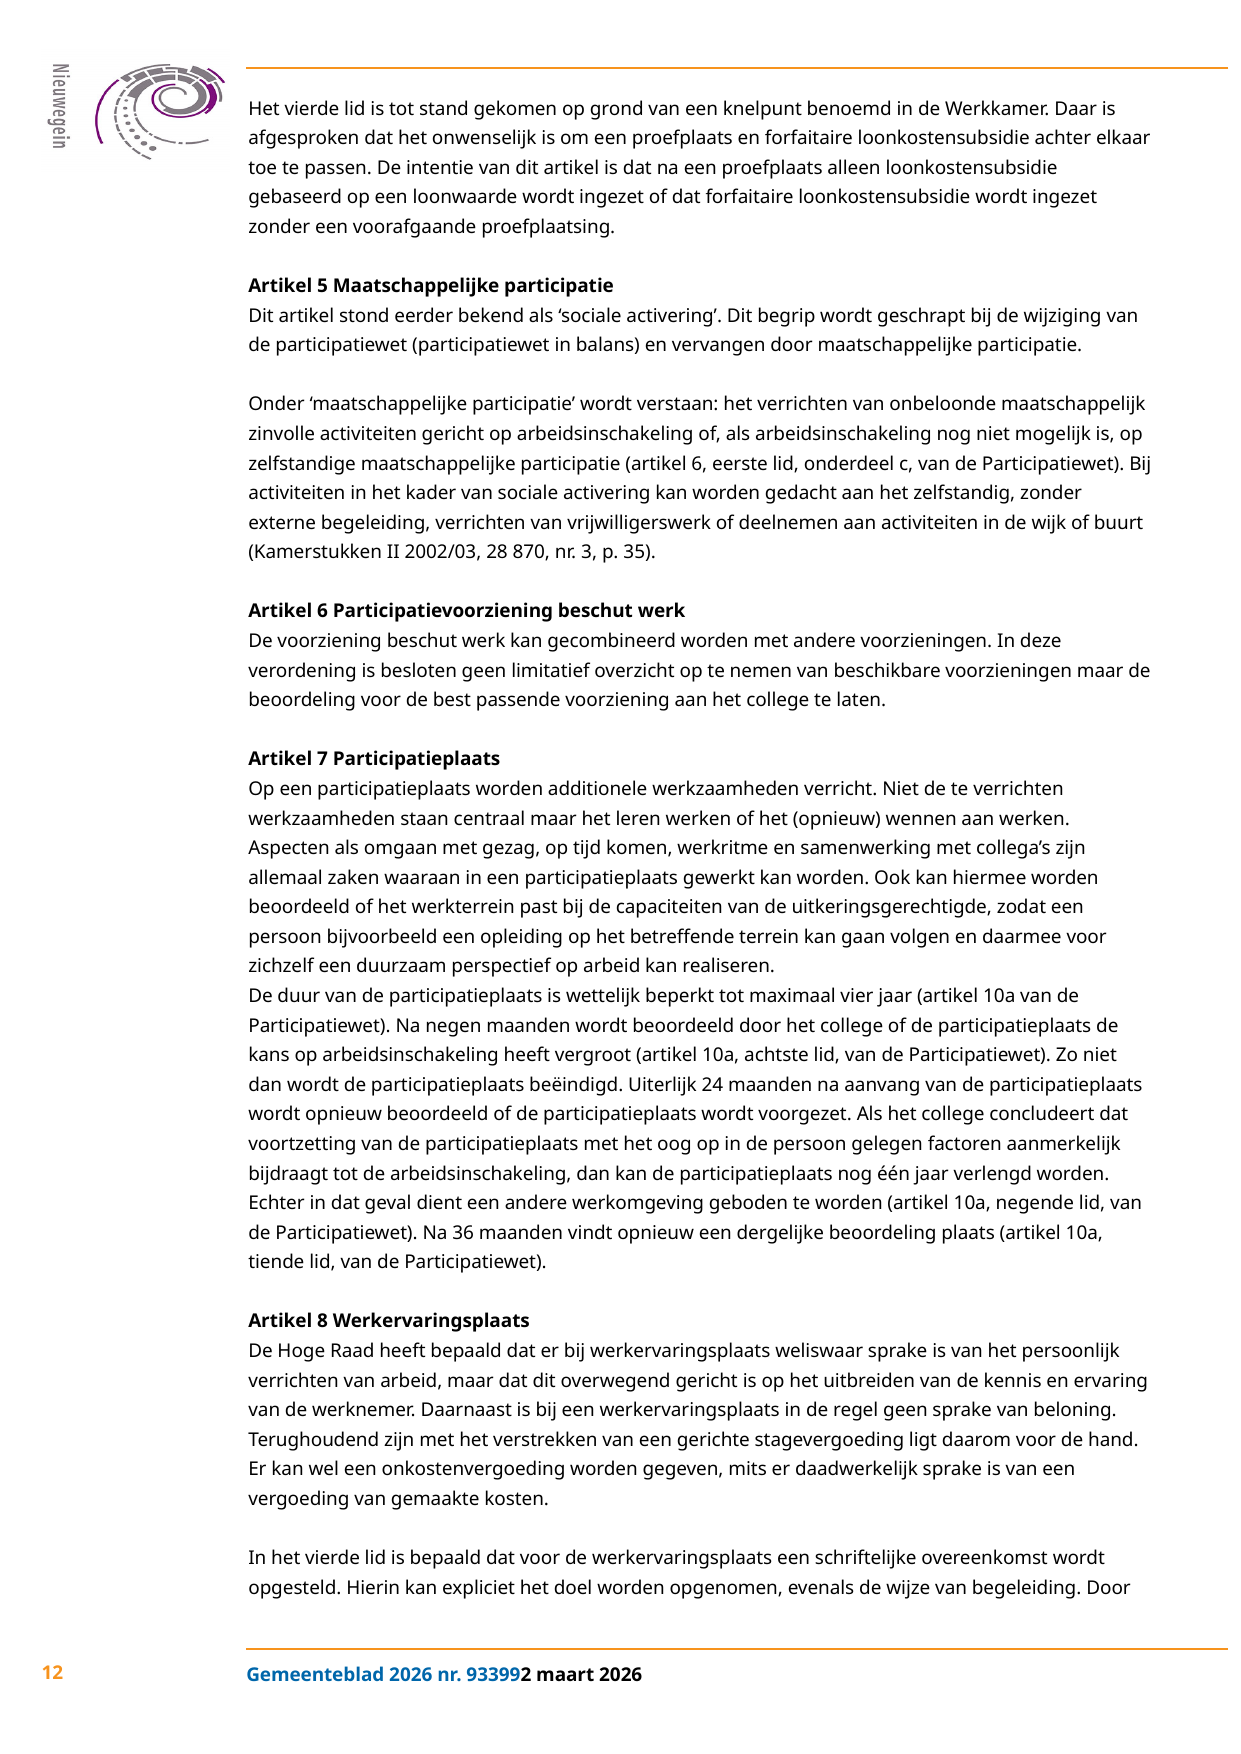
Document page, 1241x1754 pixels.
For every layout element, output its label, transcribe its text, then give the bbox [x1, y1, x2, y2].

text Dit artikel stond eerder bekend als ‘sociale activering’. Dit begrip wordt geschrapt bij de wijziging van de participatiewet (participatiewet in balans) en vervangen door maatschappelijke participatie. [248, 302, 1152, 357]
text Op een participatieplaats worden additionele werkzaamheden verricht. Niet de te verrichten werkzaamheden staan centraal maar het leren werken of het (opnieuw) wennen aan werken. Aspecten als omgaan met gezag, op tijd komen, werkritme en samenwerking met collega’s zijn allemaal zaken waaraan in een participatieplaats gewerkt kan worden. Ook kan hiermee worden beoordeeld of het werkterrein past bij de capaciteiten van de uitkeringsgerechtigde, zodat een persoon bijvoorbeeld een opleiding op het betreffende terrein kan gaan volgen en daarmee voor zichzelf een duurzaam perspectief op arbeid kan realiseren. [248, 775, 1152, 978]
text Artikel 6 Participatievoorziening beschut werk [248, 598, 1152, 623]
text Artikel 5 Maatschappelijke participatie [248, 272, 1152, 298]
text Het vierde lid is tot stand gekomen op grond van een knelpunt benoemd in de Werkkamer. Daar is afgesproken dat het onwenselijk is om een proefplaats en forfaitaire loonkostensubsidie achter elkaar toe te passen. De intentie van dit artikel is dat na een proefplaats alleen loonkostensubsidie gebaseerd op een loonwaarde wordt ingezet of dat forfaitaire loonkostensubsidie wordt ingezet zonder een voorafgaande proefplaatsing. [248, 95, 1152, 239]
picture [41, 47, 231, 172]
text De Hoge Raad heeft bepaald dat er bij werkervaringsplaats weliswaar sprake is van het persoonlijk verrichten van arbeid, maar dat dit overwegend gericht is op het uitbreiden van de kennis en ervaring van de werknemer. Daarnaast is bij een werkervaringsplaats in de regel geen sprake van beloning. Terughoudend zijn met het verstrekken van een gerichte stagevergoeding ligt daarom voor de hand. Er kan wel een onkostenvergoeding worden gegeven, mits er daadwerkelijk sprake is van een vergoeding van gemaakte kosten. [248, 1337, 1152, 1511]
text In het vierde lid is bepaald dat voor de werkervaringsplaats een schriftelijke overeenkomst wordt opgesteld. Hierin kan expliciet het doel worden opgenomen, evenals de wijze van begeleiding. Door [248, 1544, 1152, 1600]
text Artikel 8 Werkervaringsplaats [248, 1308, 1152, 1333]
text De duur van de participatieplaats is wettelijk beperkt tot maximaal vier jaar (artikel 10a van de Participatiewet). Na negen maanden wordt beoordeeld door het college of de participatieplaats de kans op arbeidsinschakeling heeft vergroot (artikel 10a, achtste lid, van de Participatiewet). Zo niet dan wordt de participatieplaats beëindigd. Uiterlijk 24 maanden na aanvang van de participatieplaats wordt opnieuw beoordeeld of de participatieplaats wordt voorgezet. Als het college concludeert dat voortzetting van de participatieplaats met het oog op in de persoon gelegen factoren aanmerkelijk bijdraagt tot de arbeidsinschakeling, dan kan de participatieplaats nog één jaar verlengd worden. Echter in dat geval dient een andere werkomgeving geboden te worden (artikel 10a, negende lid, van de Participatiewet). Na 36 maanden vindt opnieuw een dergelijke beoordeling plaats (artikel 10a, tiende lid, van de Participatiewet). [248, 982, 1152, 1274]
text Onder ‘maatschappelijke participatie’ wordt verstaan: het verrichten van onbeloonde maatschappelijk zinvolle activiteiten gericht op arbeidsinschakeling of, als arbeidsinschakeling nog niet mogelijk is, op zelfstandige maatschappelijke participatie (artikel 6, eerste lid, onderdeel c, van de Participatiewet). Bij activiteiten in het kader van sociale activering kan worden gedacht aan het zelfstandig, zonder externe begeleiding, verrichten van vrijwilligerswerk of deelnemen aan activiteiten in de wijk of buurt (Kamerstukken II 2002/03, 28 870, nr. 3, p. 35). [248, 391, 1152, 564]
text Artikel 7 Participatieplaats [248, 746, 1152, 771]
text De voorziening beschut werk kan gecombineerd worden met andere voorzieningen. In deze verordening is besloten geen limitatief overzicht op te nemen van beschikbare voorzieningen maar de beoordeling voor de best passende voorziening aan het college te laten. [248, 627, 1152, 712]
